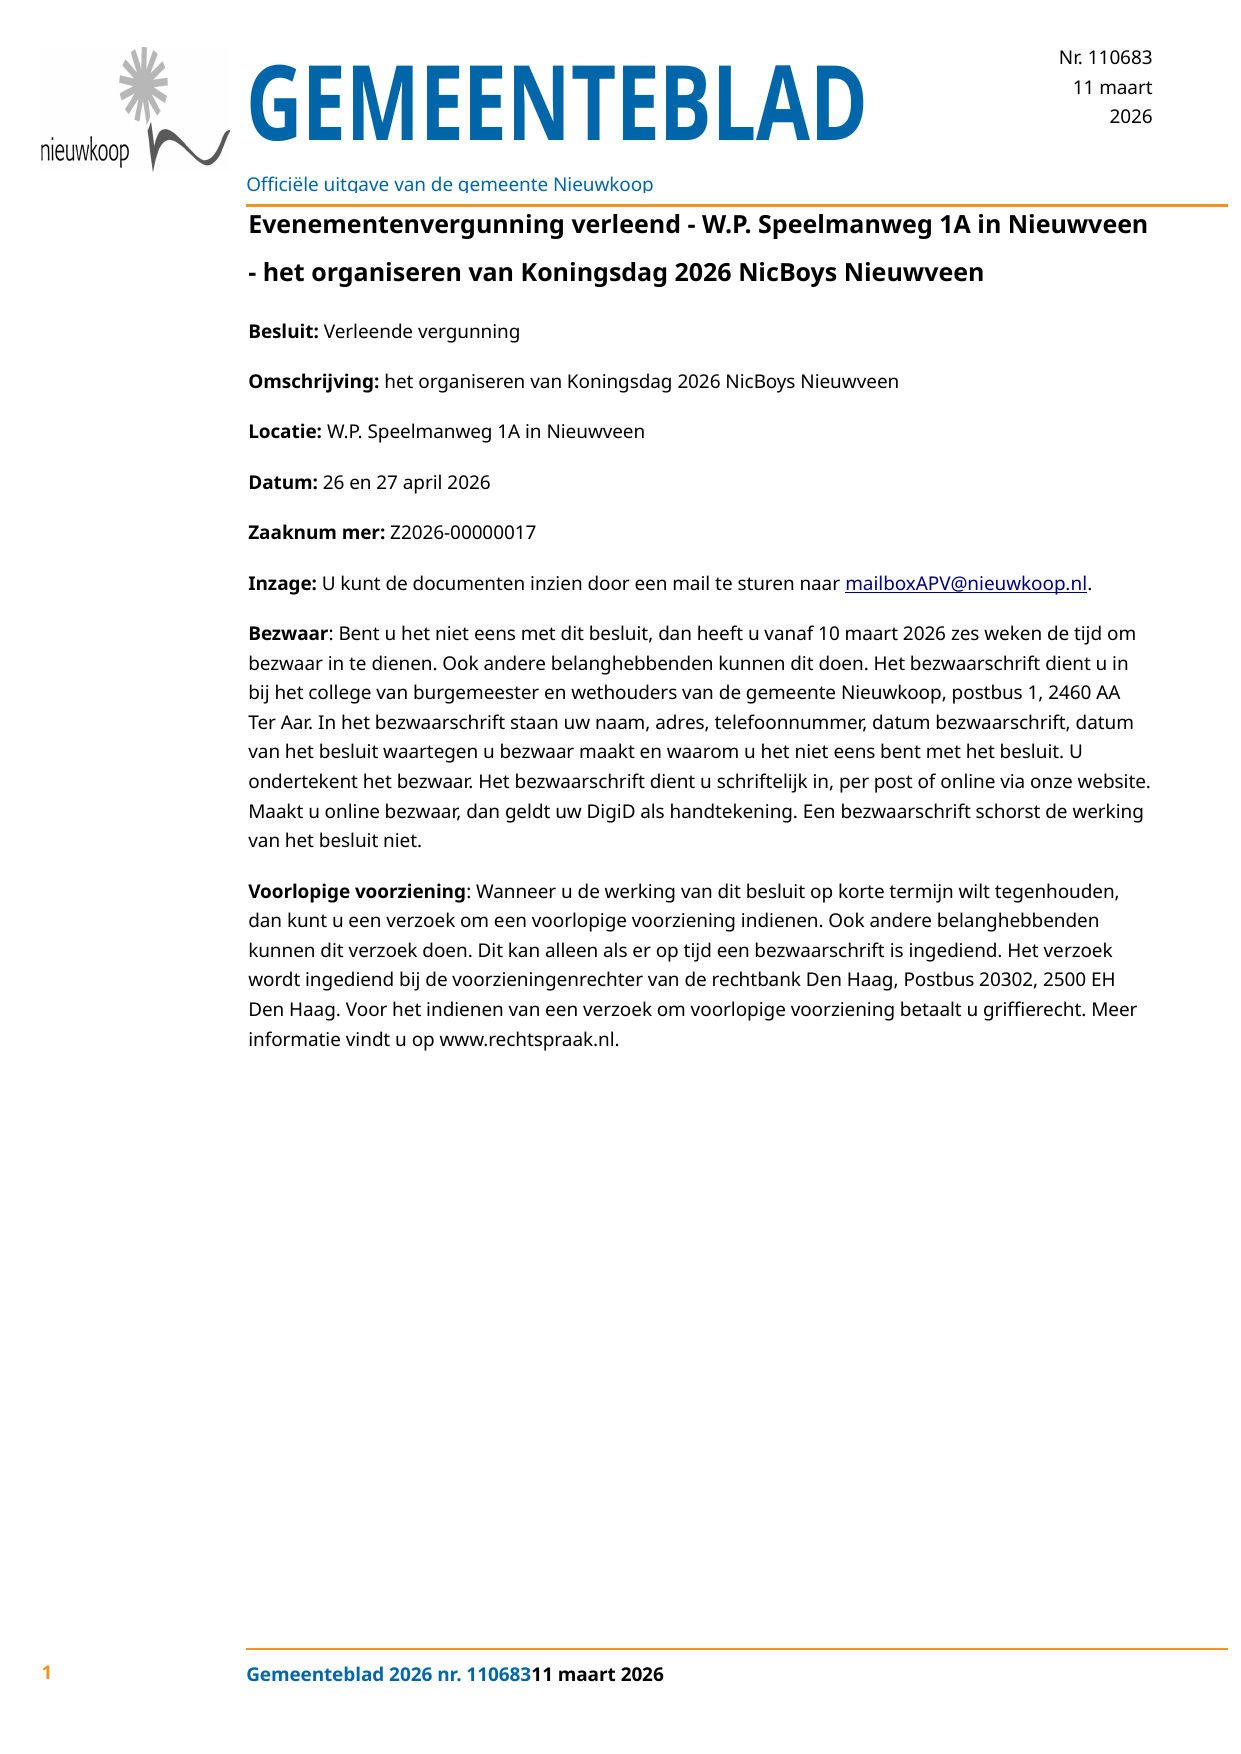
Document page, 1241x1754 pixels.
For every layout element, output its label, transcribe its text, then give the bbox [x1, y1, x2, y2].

text Voorlopige voorziening: Wanneer u de werking van dit besluit op korte termijn wilt tegenhouden, dan kunt u een verzoek om een voorlopige voorziening indienen. Ook andere belanghebbenden kunnen dit verzoek doen. Dit kan alleen als er op tijd een bezwaarschrift is ingediend. Het verzoek wordt ingediend bij de voorzieningenrechter van de rechtbank Den Haag, Postbus 20302, 2500 EH Den Haag. Voor het indienen van een verzoek om voorlopige voorziening betaalt u griffierecht. Meer informatie vindt u op www.rechtspraak.nl. [248, 878, 1152, 1052]
text Datum: 26 en 27 april 2026 [248, 469, 1152, 495]
text Omschrijving: het organiseren van Koningsdag 2026 NicBoys Nieuwveen [248, 368, 1152, 394]
text Besluit: Verleende vergunning [248, 318, 1152, 344]
text Inzage: U kunt de documenten inzien door een mail te sturen naar mailboxAPV@nieuwkoop.nl. [248, 570, 1152, 596]
text Bezwaar: Bent u het niet eens met dit besluit, dan heeft u vanaf 10 maart 2026 zes weken de tijd om bezwaar in te dienen. Ook andere belanghebbenden kunnen dit doen. Het bezwaarschrift dient u in bij het college van burgemeester en wethouders van de gemeente Nieuwkoop, postbus 1, 2460 AA Ter Aar. In het bezwaarschrift staan uw naam, adres, telefoonnummer, datum bezwaarschrift, datum van het besluit waartegen u bezwaar maakt en waarom u het niet eens bent met het besluit. U ondertekent het bezwaar. Het bezwaarschrift dient u schriftelijk in, per post of online via onze website. Maakt u online bezwaar, dan geldt uw DigiD als handtekening. Een bezwaarschrift schorst de werking van het besluit niet. [248, 620, 1152, 853]
text Locatie: W.P. Speelmanweg 1A in Nieuwveen [248, 419, 1152, 444]
text Zaaknum mer: Z2026-00000017 [248, 519, 1152, 545]
picture [41, 47, 231, 172]
text Evenementenvergunning verleend - W.P. Speelmanweg 1A in Nieuwveen - het organiseren van Koningsdag 2026 NicBoys Nieuwveen [248, 207, 1152, 288]
